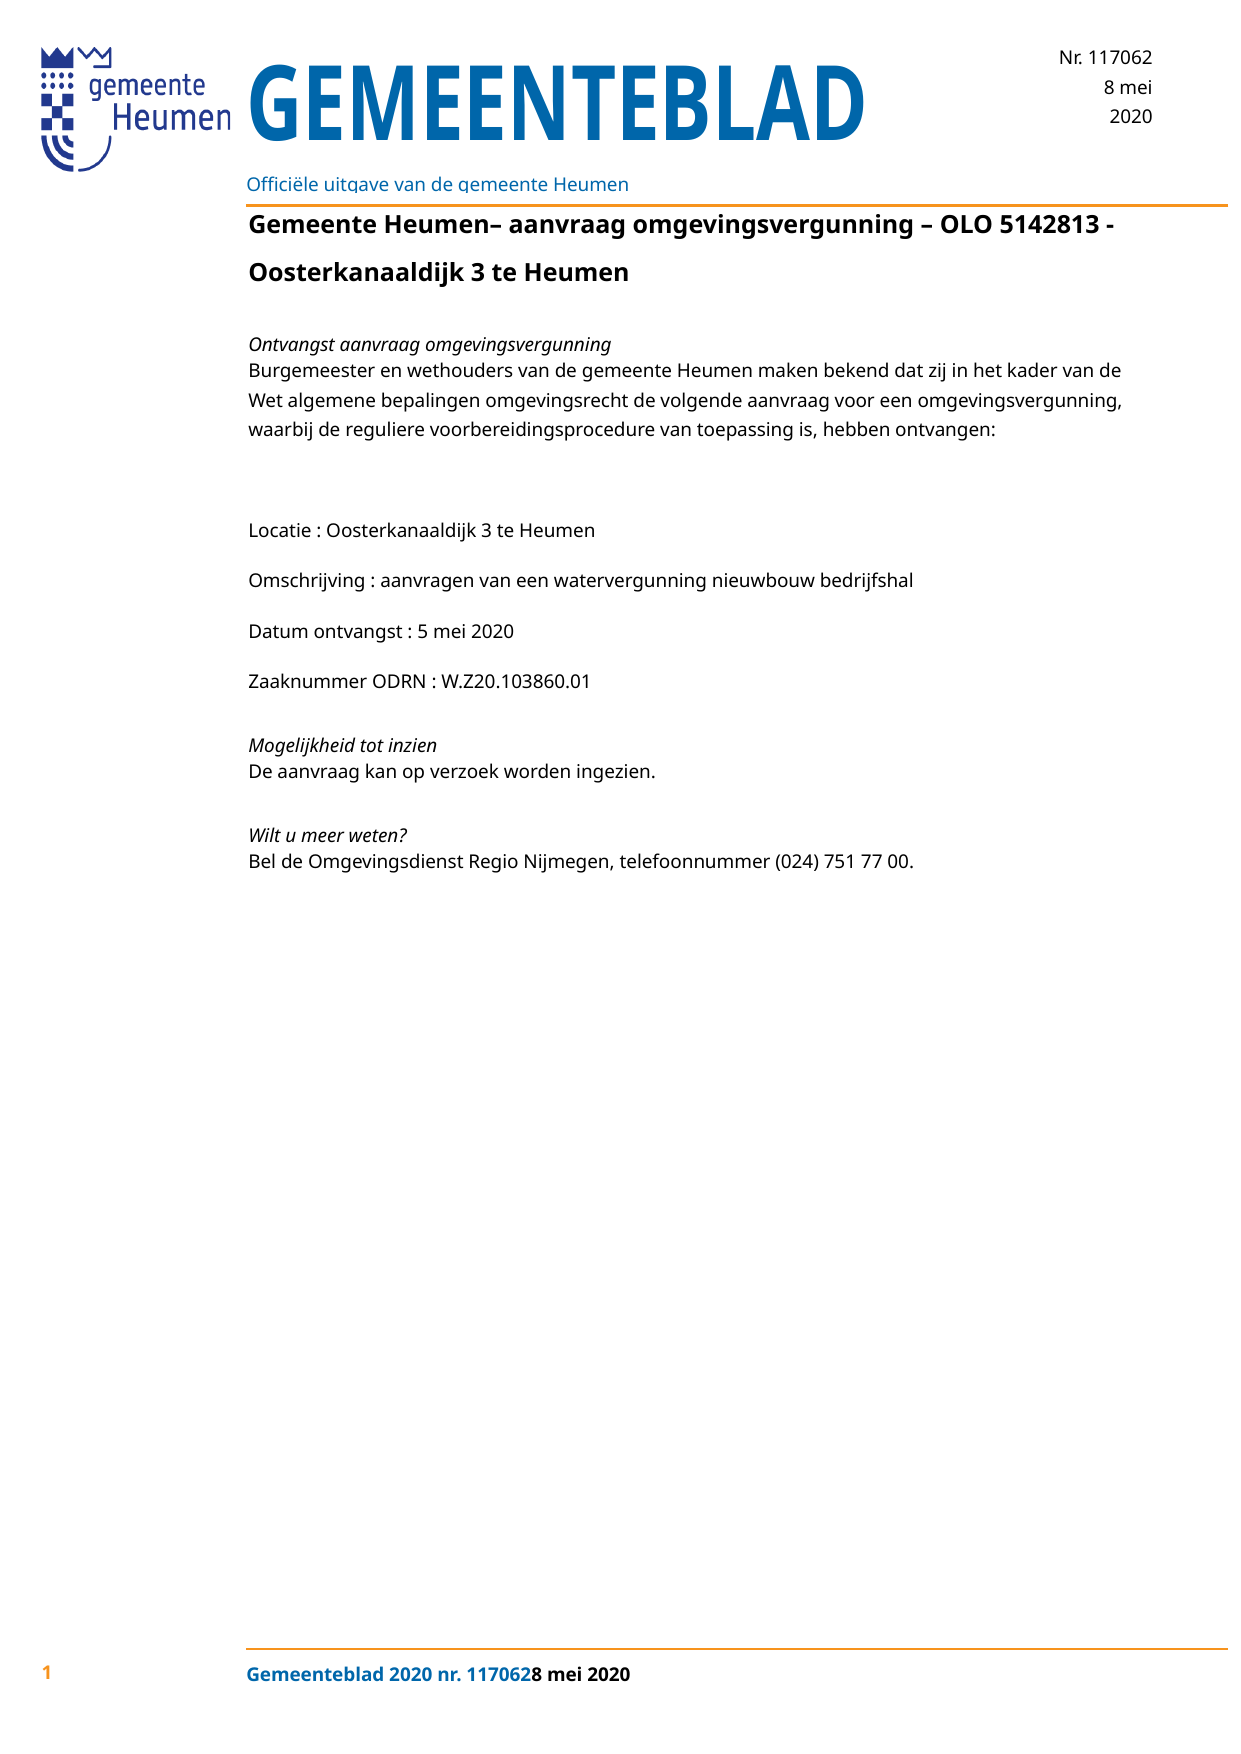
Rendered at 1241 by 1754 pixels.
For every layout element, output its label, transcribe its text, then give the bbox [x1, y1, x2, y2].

picture [41, 47, 231, 172]
text De aanvraag kan op verzoek worden ingezien. [248, 758, 1152, 784]
text Mogelijkheid tot inzien [248, 732, 1152, 758]
text Gemeente Heumen– aanvraag omgevingsvergunning – OLO 5142813 - Oosterkanaaldijk 3 te Heumen [248, 207, 1152, 288]
text Zaaknummer ODRN : W.Z20.103860.01 [248, 668, 1152, 694]
text Datum ontvangst : 5 mei 2020 [248, 618, 1152, 644]
text Ontvangst aanvraag omgevingsvergunning [248, 331, 1152, 357]
text Burgemeester en wethouders van de gemeente Heumen maken bekend dat zij in het kader van de Wet algemene bepalingen omgevingsrecht de volgende aanvraag voor een omgevingsvergunning, waarbij de reguliere voorbereidingsprocedure van toepassing is, hebben ontvangen: [248, 357, 1152, 442]
text Omschrijving : aanvragen van een watervergunning nieuwbouw bedrijfshal [248, 568, 1152, 593]
text Locatie : Oosterkanaaldijk 3 te Heumen [248, 517, 1152, 543]
text Bel de Omgevingsdienst Regio Nijmegen, telefoonnummer (024) 751 77 00. [248, 848, 1152, 873]
text Wilt u meer weten? [248, 822, 1152, 848]
